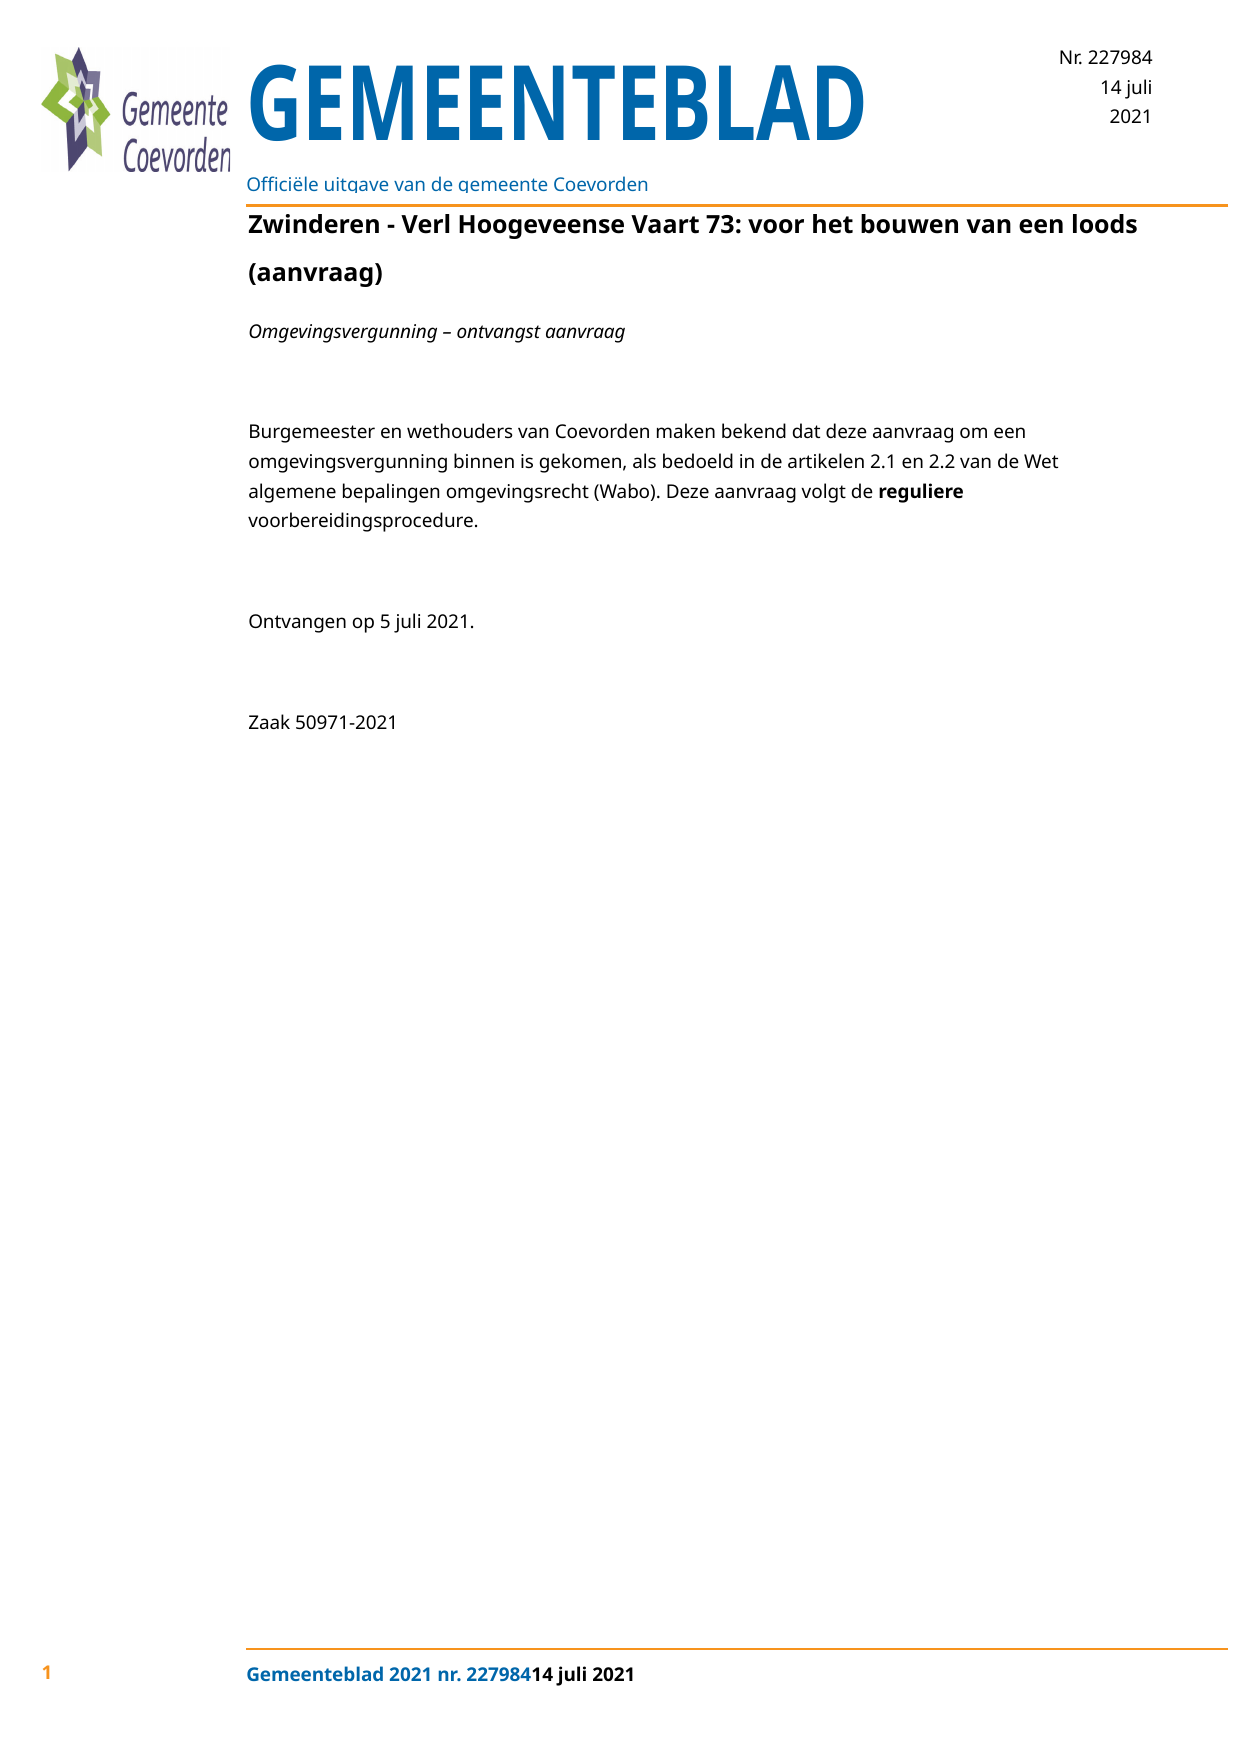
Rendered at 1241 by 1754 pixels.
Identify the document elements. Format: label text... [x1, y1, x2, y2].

text Zaak 50971-2021 [248, 709, 1152, 735]
text Zwinderen - Verl Hoogeveense Vaart 73: voor het bouwen van een loods (aanvraag) [248, 207, 1152, 288]
text Ontvangen op 5 juli 2021. [248, 608, 1152, 634]
picture [41, 47, 231, 172]
text Omgevingsvergunning – ontvangst aanvraag [248, 318, 1152, 344]
text Burgemeester en wethouders van Coevorden maken bekend dat deze aanvraag om een omgevingsvergunning binnen is gekomen, als bedoeld in de artikelen 2.1 en 2.2 van de Wet algemene bepalingen omgevingsrecht (Wabo). Deze aanvraag volgt de reguliere voorbereidingsprocedure. [248, 419, 1152, 533]
